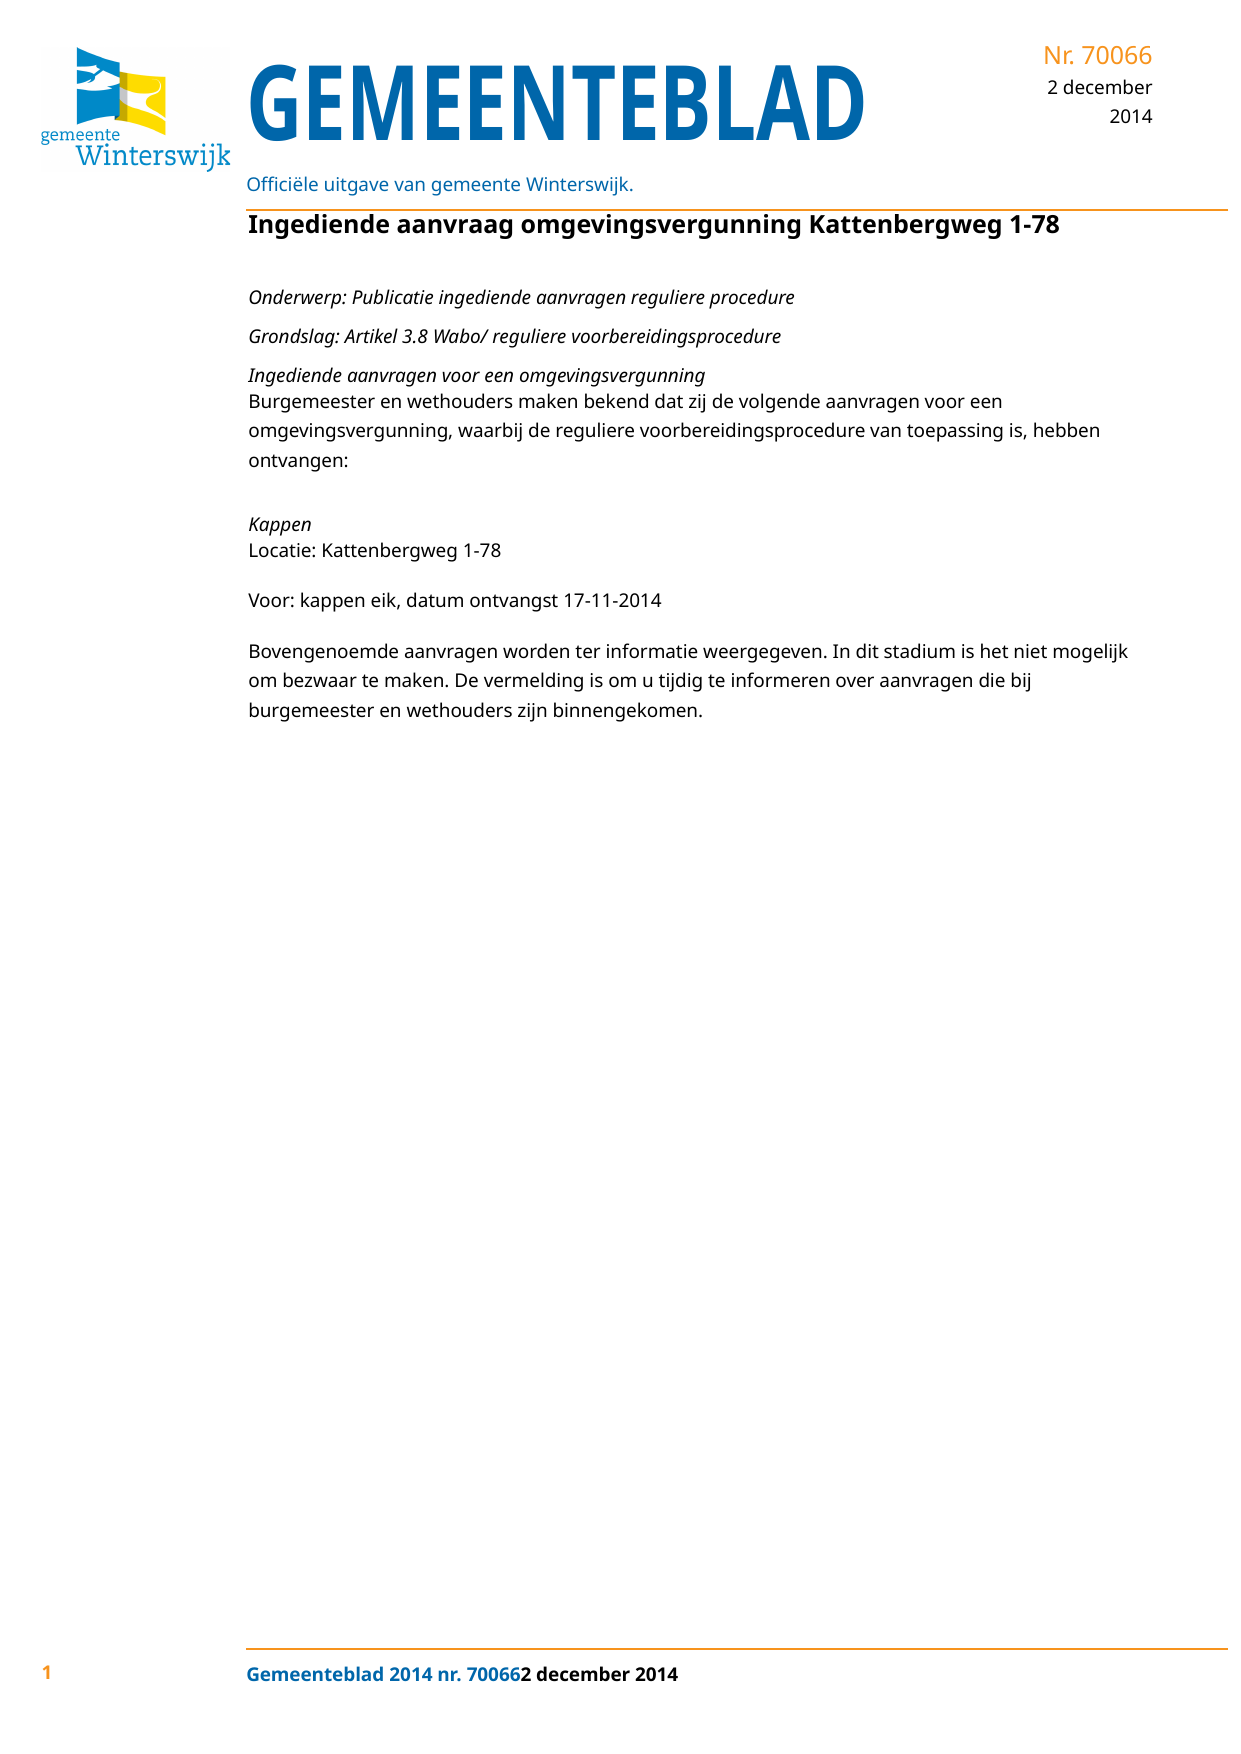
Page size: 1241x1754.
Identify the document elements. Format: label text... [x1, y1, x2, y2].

text Onderwerp: Publicatie ingediende aanvragen reguliere procedure [248, 284, 1152, 309]
text Ingediende aanvragen voor een omgevingsvergunning [248, 362, 1152, 388]
text Ingediende aanvraag omgevingsvergunning Kattenbergweg 1-78 [248, 211, 1152, 241]
text Burgemeester en wethouders maken bekend dat zij de volgende aanvragen voor een omgevingsvergunning, waarbij de reguliere voorbereidingsprocedure van toepassing is, hebben ontvangen: [248, 388, 1152, 473]
picture [41, 47, 231, 172]
text Grondslag: Artikel 3.8 Wabo/ reguliere voorbereidingsprocedure [248, 323, 1152, 349]
picture [225, 153, 231, 162]
text Locatie: Kattenbergweg 1-78 [248, 537, 1152, 563]
text Voor: kappen eik, datum ontvangst 17-11-2014 [248, 587, 1152, 613]
text Bovengenoemde aanvragen worden ter informatie weergegeven. In dit stadium is het niet mogelijk om bezwaar te maken. De vermelding is om u tijdig te informeren over aanvragen die bij burgemeester en wethouders zijn binnengekomen. [248, 638, 1152, 723]
text Kappen [248, 511, 1152, 537]
